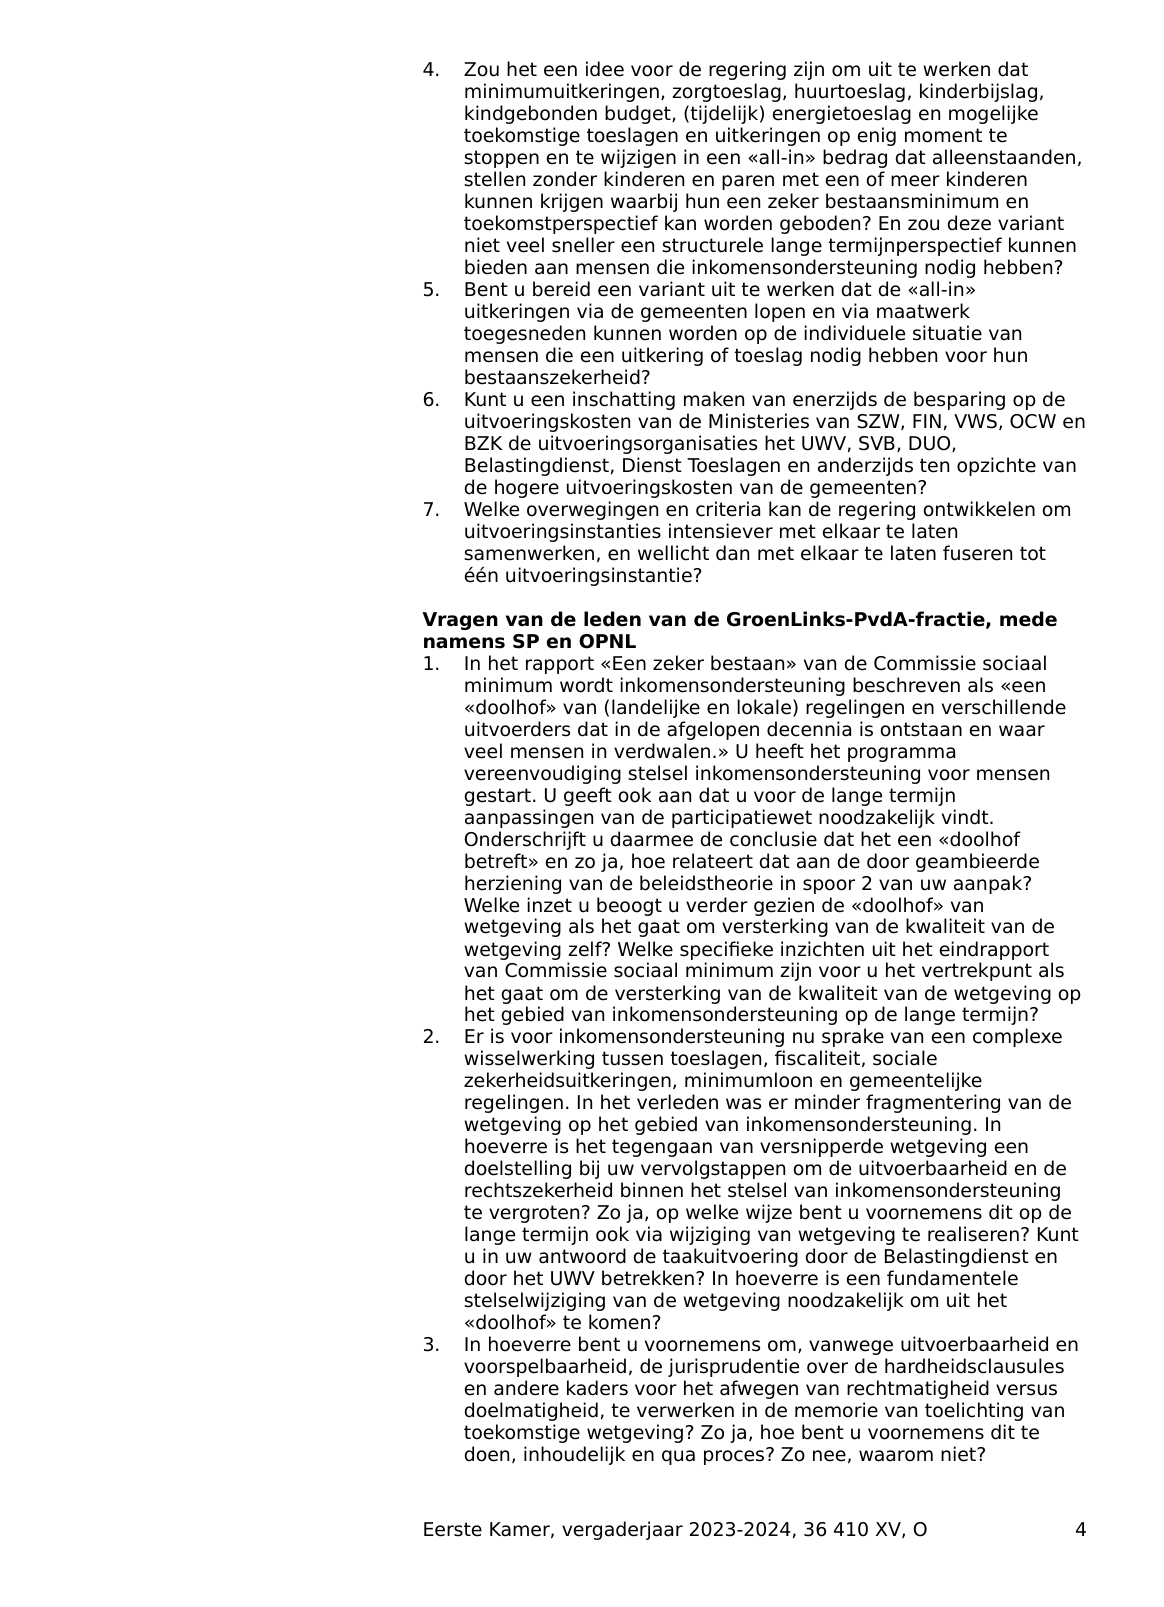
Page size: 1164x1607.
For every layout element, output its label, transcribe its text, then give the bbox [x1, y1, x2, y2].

text 2. Er is voor inkomensondersteuning nu sprake van een complexe wisselwerking tussen toeslagen, fiscaliteit, sociale zekerheidsuitkeringen, minimumloon en gemeentelijke regelingen. In het verleden was er minder fragmentering van de wetgeving op het gebied van inkomensondersteuning. In hoeverre is het tegengaan van versnipperde wetgeving een doelstelling bij uw vervolgstappen om de uitvoerbaarheid en de rechtszekerheid binnen het stelsel van inkomensondersteuning te vergroten? Zo ja, op welke wijze bent u voornemens dit op de lange termijn ook via wijziging van wetgeving te realiseren? Kunt u in uw antwoord de taakuitvoering door de Belastingdienst en door het UWV betrekken? In hoeverre is een fundamentele stelselwijziging van de wetgeving noodzakelijk om uit het «doolhof» te komen? [422, 1026, 1087, 1334]
text 5. Bent u bereid een variant uit te werken dat de «all-in» uitkeringen via de gemeenten lopen en via maatwerk toegesneden kunnen worden op de individuele situatie van mensen die een uitkering of toeslag nodig hebben voor hun bestaanszekerheid? [422, 279, 1087, 389]
text 3. In hoeverre bent u voornemens om, vanwege uitvoerbaarheid en voorspelbaarheid, de jurisprudentie over de hardheidsclausules en andere kaders voor het afwegen van rechtmatigheid versus doelmatigheid, te verwerken in de memorie van toelichting van toekomstige wetgeving? Zo ja, hoe bent u voornemens dit te doen, inhoudelijk en qua proces? Zo nee, waarom niet? [422, 1334, 1087, 1466]
text 4. Zou het een idee voor de regering zijn om uit te werken dat minimumuitkeringen, zorgtoeslag, huurtoeslag, kinderbijslag, kindgebonden budget, (tijdelijk) energietoeslag en mogelijke toekomstige toeslagen en uitkeringen op enig moment te stoppen en te wijzigen in een «all-in» bedrag dat alleenstaanden, stellen zonder kinderen en paren met een of meer kinderen kunnen krijgen waarbij hun een zeker bestaansminimum en toekomstperspectief kan worden geboden? En zou deze variant niet veel sneller een structurele lange termijnperspectief kunnen bieden aan mensen die inkomensondersteuning nodig hebben? [422, 59, 1087, 279]
text 6. Kunt u een inschatting maken van enerzijds de besparing op de uitvoeringskosten van de Ministeries van SZW, FIN, VWS, OCW en BZK de uitvoeringsorganisaties het UWV, SVB, DUO, Belastingdienst, Dienst Toeslagen en anderzijds ten opzichte van de hogere uitvoeringskosten van de gemeenten? [422, 389, 1087, 499]
text 1. In het rapport «Een zeker bestaan» van de Commissie sociaal minimum wordt inkomensondersteuning beschreven als «een «doolhof» van (landelijke en lokale) regelingen en verschillende uitvoerders dat in de afgelopen decennia is ontstaan en waar veel mensen in verdwalen.» U heeft het programma vereenvoudiging stelsel inkomensondersteuning voor mensen gestart. U geeft ook aan dat u voor de lange termijn aanpassingen van de participatiewet noodzakelijk vindt. Onderschrijft u daarmee de conclusie dat het een «doolhof betreft» en zo ja, hoe relateert dat aan de door geambieerde herziening van de beleidstheorie in spoor 2 van uw aanpak? Welke inzet u beoogt u verder gezien de «doolhof» van wetgeving als het gaat om versterking van de kwaliteit van de wetgeving zelf? Welke specifieke inzichten uit het eindrapport van Commissie sociaal minimum zijn voor u het vertrekpunt als het gaat om de versterking van de kwaliteit van de wetgeving op het gebied van inkomensondersteuning op de lange termijn? [422, 653, 1087, 1026]
text 7. Welke overwegingen en criteria kan de regering ontwikkelen om uitvoeringsinstanties intensiever met elkaar te laten samenwerken, en wellicht dan met elkaar te laten fuseren tot één uitvoeringsinstantie? [422, 499, 1087, 587]
subtitle Vragen van de leden van de GroenLinks-PvdA-fractie, mede namens SP en OPNL [422, 609, 1087, 653]
